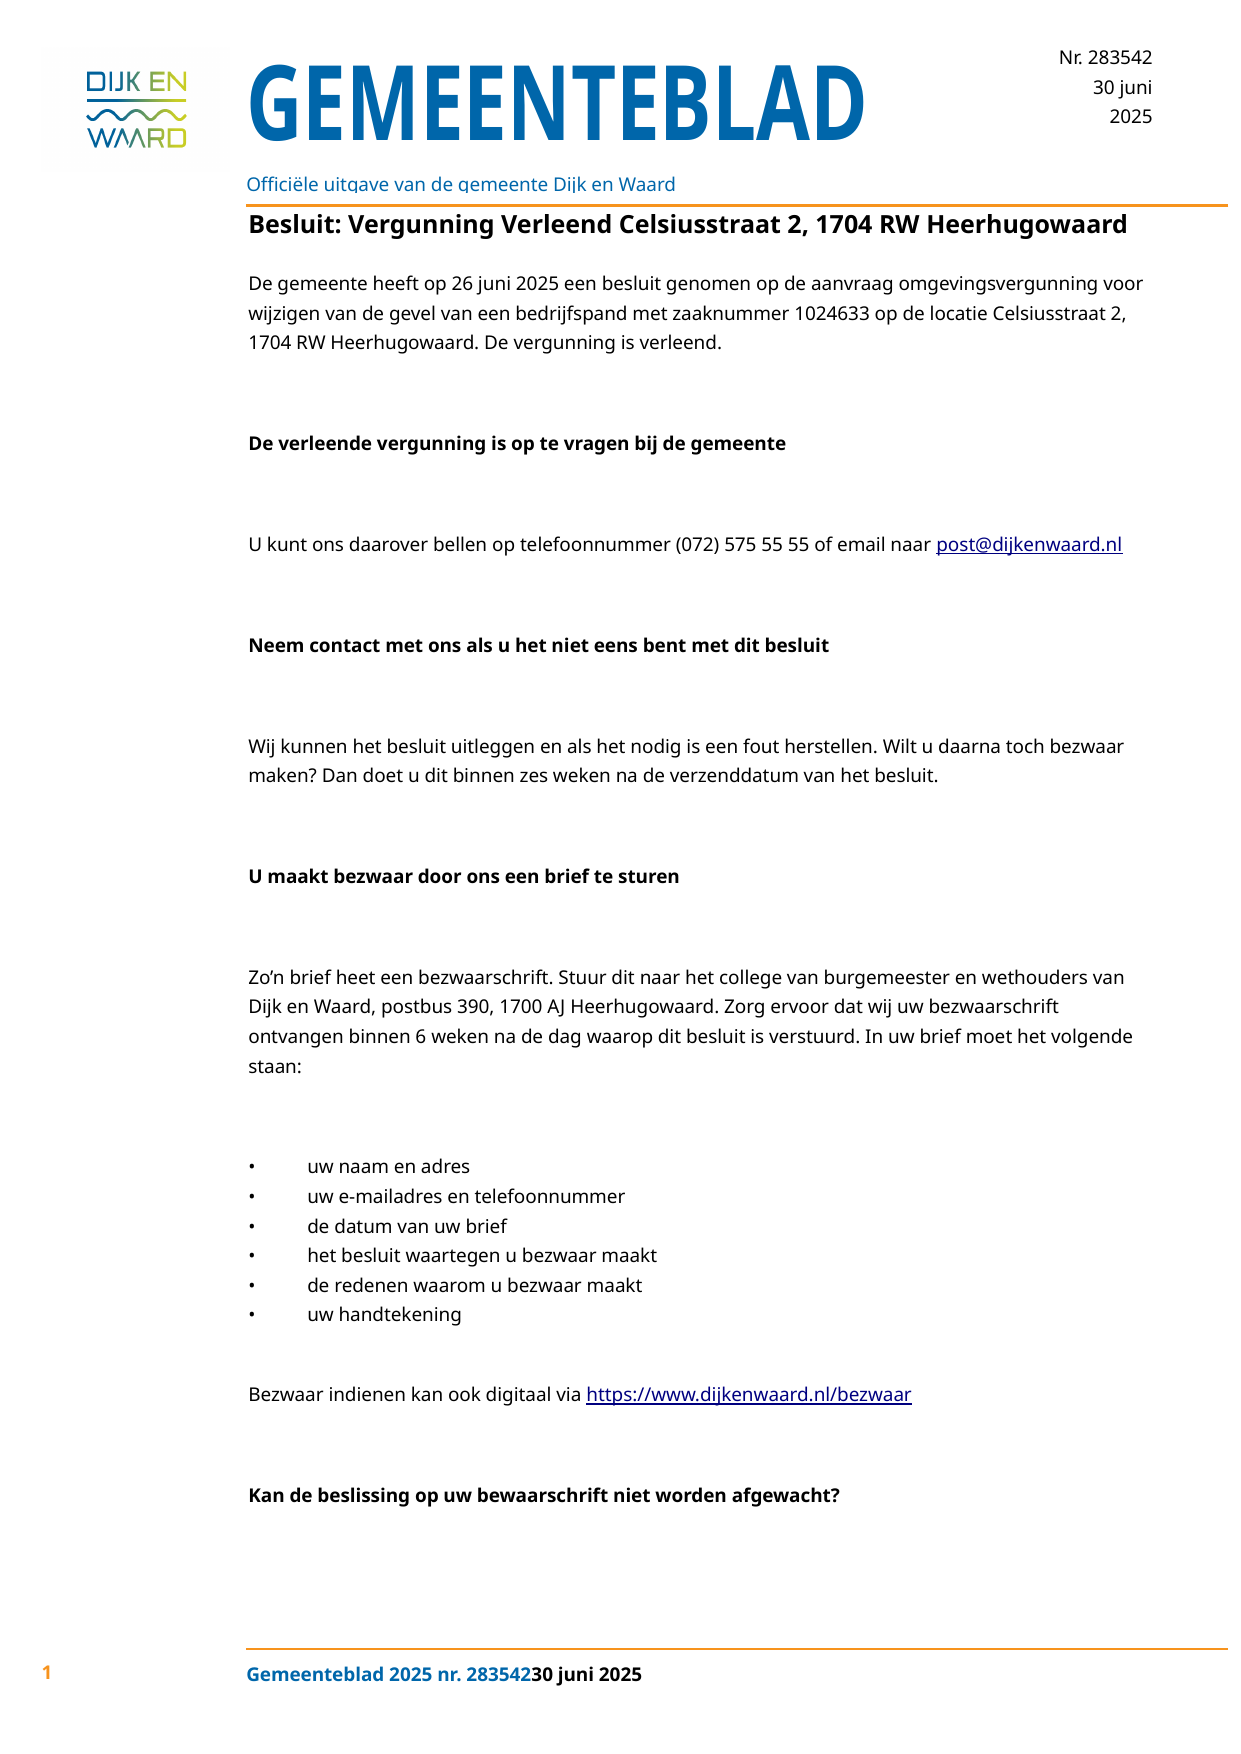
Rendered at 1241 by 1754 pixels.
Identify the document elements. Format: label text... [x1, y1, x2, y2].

text Wij kunnen het besluit uitleggen en als het nodig is een fout herstellen. Wilt u daarna toch bezwaar maken? Dan doet u dit binnen zes weken na de verzenddatum van het besluit. [248, 733, 1152, 788]
text Zo’n brief heet een bezwaarschrift. Stuur dit naar het college van burgemeester en wethouders van Dijk en Waard, postbus 390, 1700 AJ Heerhugowaard. Zorg ervoor dat wij uw bezwaarschrift ontvangen binnen 6 weken na de dag waarop dit besluit is verstuurd. In uw brief moet het volgende staan: [248, 964, 1152, 1078]
text Neem contact met ons als u het niet eens bent met dit besluit [248, 632, 1152, 658]
text Bezwaar indienen kan ook digitaal via https://www.dijkenwaard.nl/bezwaar [248, 1382, 1152, 1407]
list de datum van uw brief [248, 1213, 1152, 1238]
list uw naam en adres [248, 1154, 1152, 1179]
list het besluit waartegen u bezwaar maakt [248, 1242, 1152, 1268]
picture [41, 47, 231, 172]
text Kan de beslissing op uw bewaarschrift niet worden afgewacht? [248, 1482, 1152, 1508]
list uw handtekening [248, 1302, 1152, 1327]
text Besluit: Vergunning Verleend Celsiusstraat 2, 1704 RW Heerhugowaard [248, 207, 1152, 241]
text U maakt bezwaar door ons een brief te sturen [248, 863, 1152, 889]
list de redenen waarom u bezwaar maakt [248, 1272, 1152, 1298]
text U kunt ons daarover bellen op telefoonnummer (072) 575 55 55 of email naar post@dijkenwaard.nl [248, 531, 1152, 557]
text De verleende vergunning is op te vragen bij de gemeente [248, 430, 1152, 456]
list uw e-mailadres en telefoonnummer [248, 1183, 1152, 1209]
text De gemeente heeft op 26 juni 2025 een besluit genomen op de aanvraag omgevingsvergunning voor wijzigen van de gevel van een bedrijfspand met zaaknummer 1024633 op de locatie Celsiusstraat 2, 1704 RW Heerhugowaard. De vergunning is verleend. [248, 270, 1152, 355]
